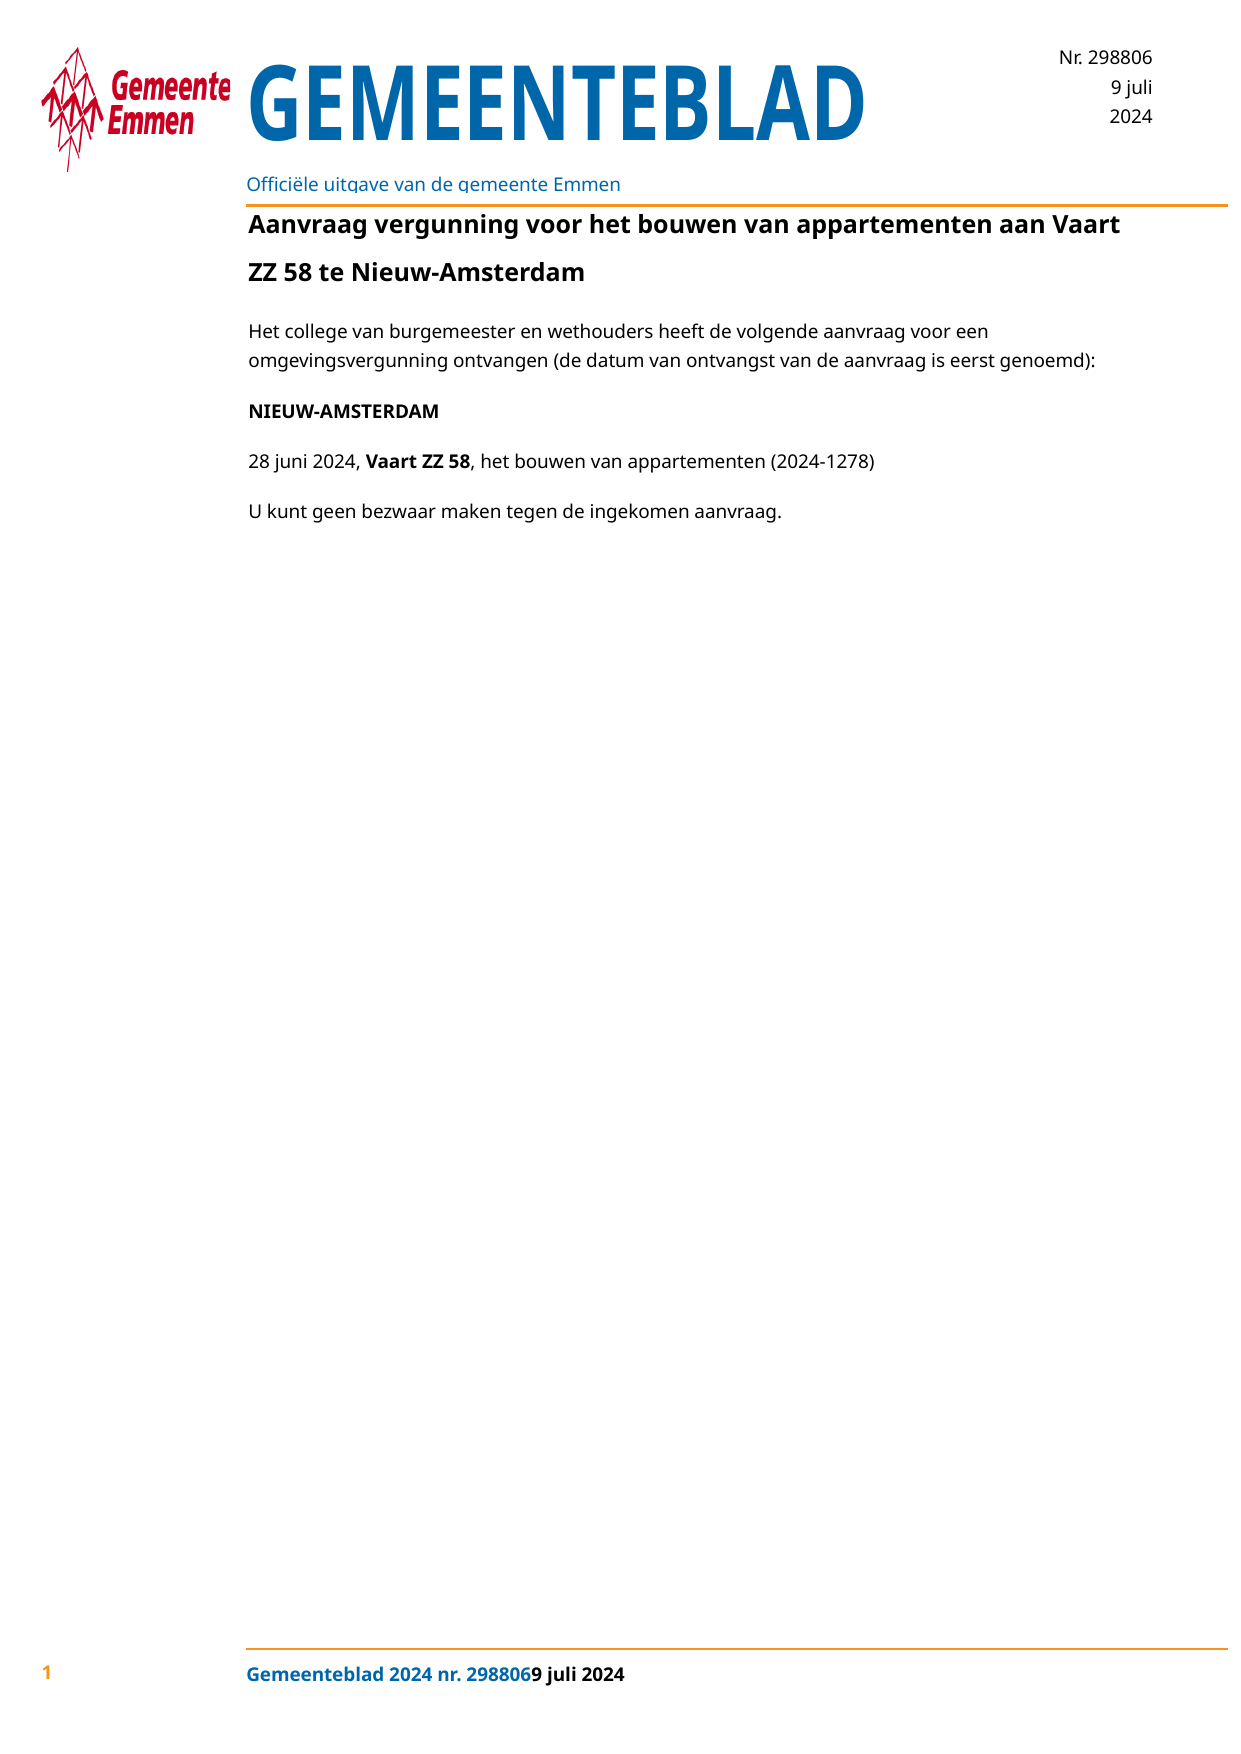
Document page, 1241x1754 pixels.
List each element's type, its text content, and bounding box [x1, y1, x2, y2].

text 28 juni 2024, Vaart ZZ 58, het bouwen van appartementen (2024-1278) [248, 448, 1152, 474]
picture [41, 47, 231, 172]
text U kunt geen bezwaar maken tegen de ingekomen aanvraag. [248, 499, 1152, 524]
text Het college van burgemeester en wethouders heeft de volgende aanvraag voor een omgevingsvergunning ontvangen (de datum van ontvangst van de aanvraag is eerst genoemd): [248, 318, 1152, 373]
text NIEUW-AMSTERDAM [248, 398, 1152, 424]
text Aanvraag vergunning voor het bouwen van appartementen aan Vaart ZZ 58 te Nieuw-Amsterdam [248, 207, 1152, 288]
